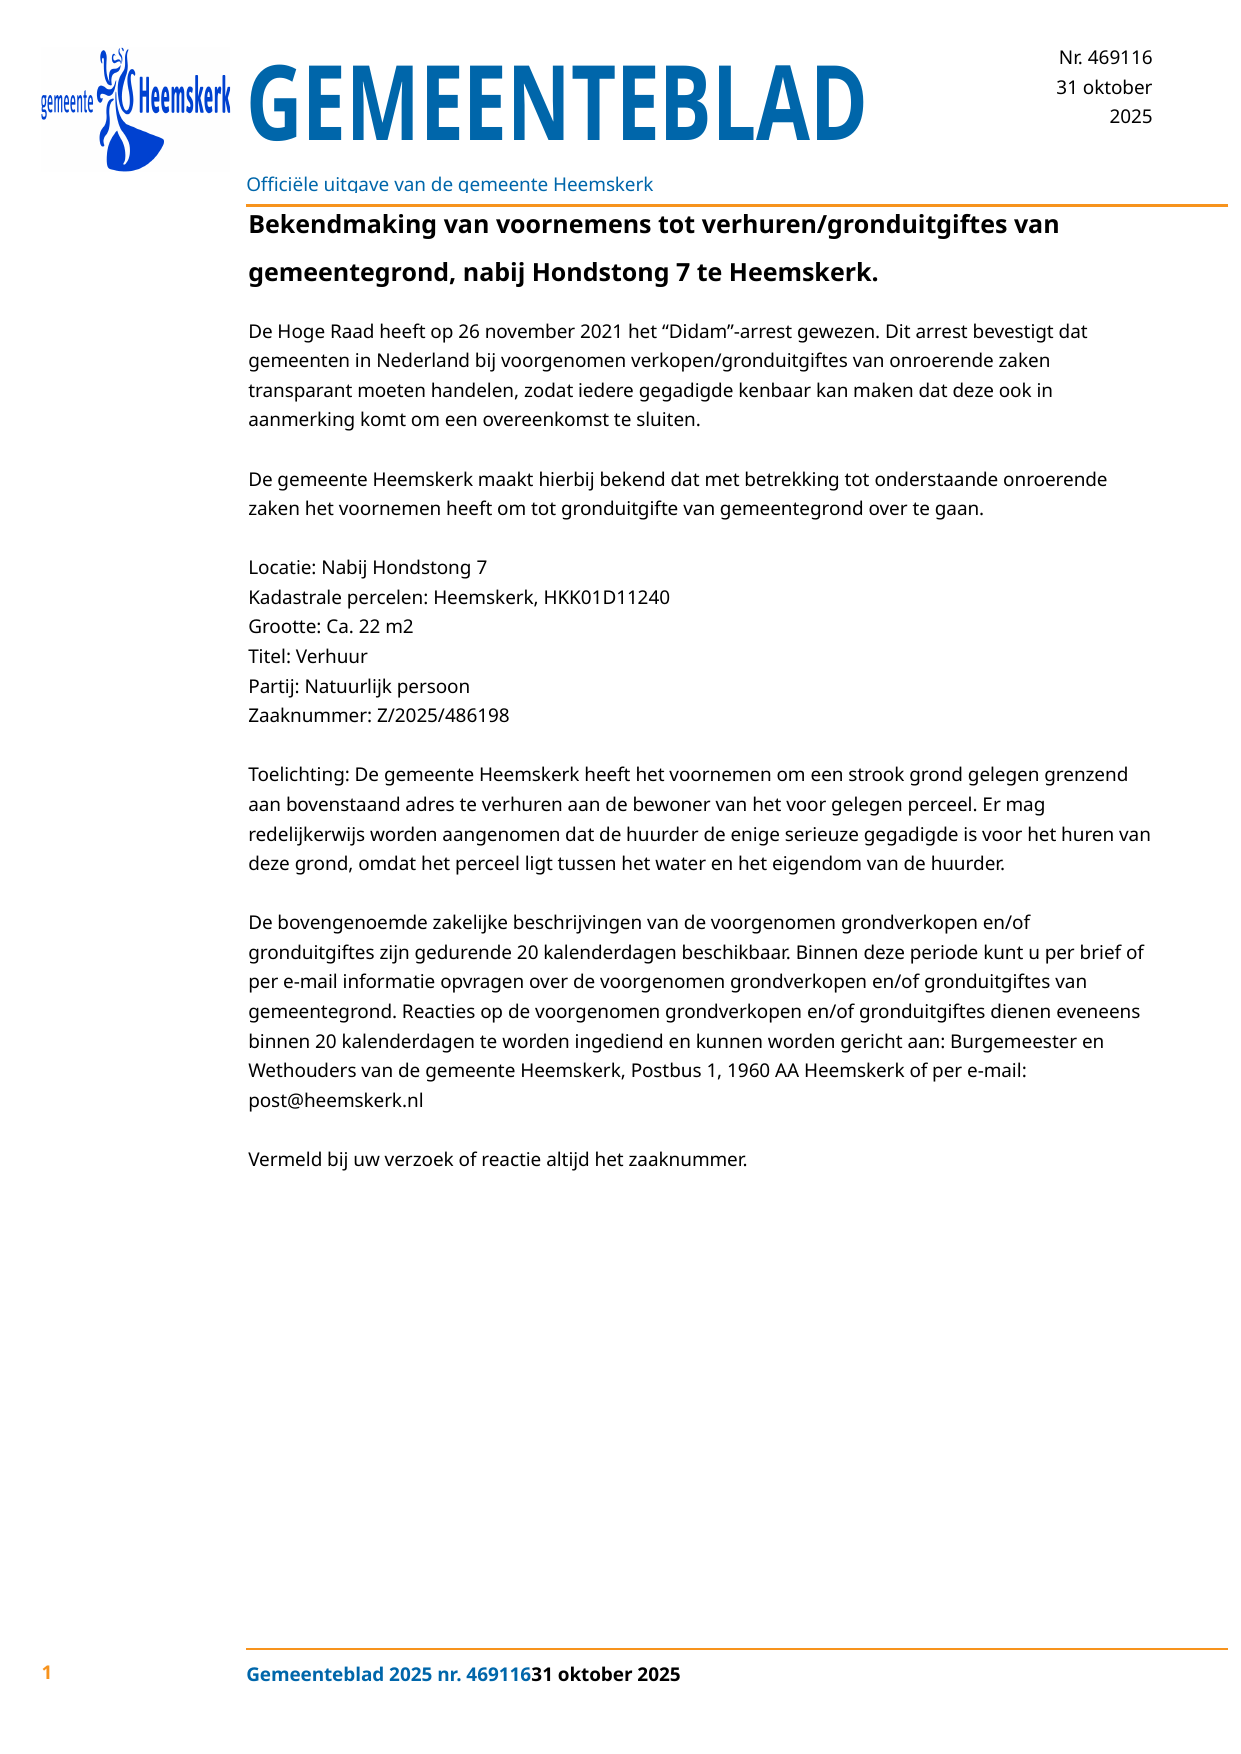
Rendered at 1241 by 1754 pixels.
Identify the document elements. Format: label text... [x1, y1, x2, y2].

text Toelichting: De gemeente Heemskerk heeft het voornemen om een strook grond gelegen grenzend aan bovenstaand adres te verhuren aan de bewoner van het voor gelegen perceel. Er mag redelijkerwijs worden aangenomen dat de huurder de enige serieuze gegadigde is voor het huren van deze grond, omdat het perceel ligt tussen het water en het eigendom van de huurder. [248, 762, 1152, 876]
picture [41, 47, 231, 172]
text De bovengenoemde zakelijke beschrijvingen van de voorgenomen grondverkopen en/of gronduitgiftes zijn gedurende 20 kalenderdagen beschikbaar. Binnen deze periode kunt u per brief of per e-mail informatie opvragen over de voorgenomen grondverkopen en/of gronduitgiftes van gemeentegrond. Reacties op de voorgenomen grondverkopen en/of gronduitgiftes dienen eveneens binnen 20 kalenderdagen te worden ingediend en kunnen worden gericht aan: Burgemeester en Wethouders van de gemeente Heemskerk, Postbus 1, 1960 AA Heemskerk of per e-mail: post@heemskerk.nl [248, 909, 1152, 1113]
text Vermeld bij uw verzoek of reactie altijd het zaaknummer. [248, 1146, 1152, 1172]
text Locatie: Nabij Hondstong 7 [248, 554, 1152, 580]
text Zaaknummer: Z/2025/486198 [248, 702, 1152, 728]
text Kadastrale percelen: Heemskerk, HKK01D11240 [248, 584, 1152, 610]
text Bekendmaking van voornemens tot verhuren/gronduitgiftes van gemeentegrond, nabij Hondstong 7 te Heemskerk. [248, 207, 1152, 288]
text De gemeente Heemskerk maakt hierbij bekend dat met betrekking tot onderstaande onroerende zaken het voornemen heeft om tot gronduitgifte van gemeentegrond over te gaan. [248, 466, 1152, 521]
text Titel: Verhuur [248, 643, 1152, 669]
text Partij: Natuurlijk persoon [248, 673, 1152, 699]
text De Hoge Raad heeft op 26 november 2021 het “Didam”-arrest gewezen. Dit arrest bevestigt dat gemeenten in Nederland bij voorgenomen verkopen/gronduitgiftes van onroerende zaken transparant moeten handelen, zodat iedere gegadigde kenbaar kan maken dat deze ook in aanmerking komt om een overeenkomst te sluiten. [248, 318, 1152, 432]
text Grootte: Ca. 22 m2 [248, 614, 1152, 639]
